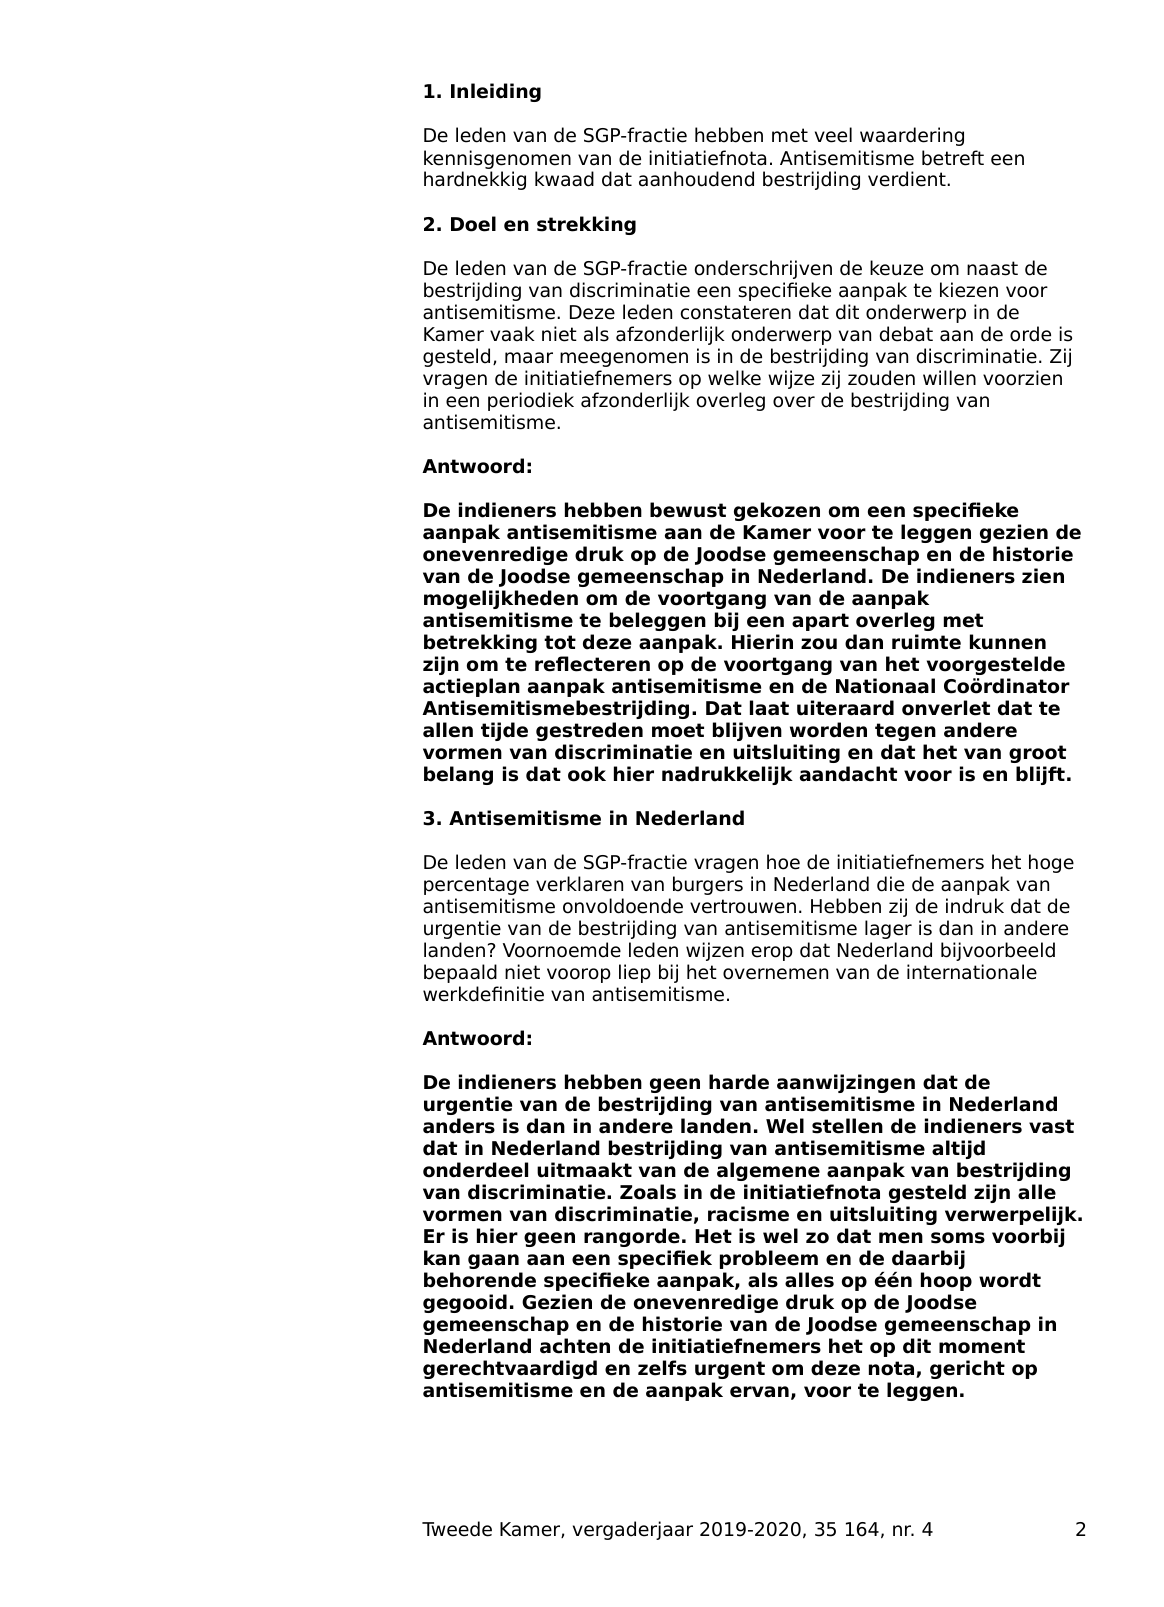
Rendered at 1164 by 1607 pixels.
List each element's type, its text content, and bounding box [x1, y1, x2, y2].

text De indieners hebben bewust gekozen om een specifieke aanpak antisemitisme aan de Kamer voor te leggen gezien de onevenredige druk op de Joodse gemeenschap en de historie van de Joodse gemeenschap in Nederland. De indieners zien mogelijkheden om de voortgang van de aanpak antisemitisme te beleggen bij een apart overleg met betrekking tot deze aanpak. Hierin zou dan ruimte kunnen zijn om te reflecteren op de voortgang van het voorgestelde actieplan aanpak antisemitisme en de Nationaal Coördinator Antisemitismebestrijding. Dat laat uiteraard onverlet dat te allen tijde gestreden moet blijven worden tegen andere vormen van discriminatie en uitsluiting en dat het van groot belang is dat ook hier nadrukkelijk aandacht voor is en blijft. [422, 500, 1087, 786]
subtitle 1. Inleiding [422, 81, 1087, 103]
text De leden van de SGP-fractie onderschrijven de keuze om naast de bestrijding van discriminatie een specifieke aanpak te kiezen voor antisemitisme. Deze leden constateren dat dit onderwerp in de Kamer vaak niet als afzonderlijk onderwerp van debat aan de orde is gesteld, maar meegenomen is in de bestrijding van discriminatie. Zij vragen de initiatiefnemers op welke wijze zij zouden willen voorzien in een periodiek afzonderlijk overleg over de bestrijding van antisemitisme. [422, 258, 1087, 433]
subtitle 3. Antisemitisme in Nederland [422, 808, 1087, 830]
subtitle 2. Doel en strekking [422, 213, 1087, 236]
text De indieners hebben geen harde aanwijzingen dat de urgentie van de bestrijding van antisemitisme in Nederland anders is dan in andere landen. Wel stellen de indieners vast dat in Nederland bestrijding van antisemitisme altijd onderdeel uitmaakt van de algemene aanpak van bestrijding van discriminatie. Zoals in de initiatiefnota gesteld zijn alle vormen van discriminatie, racisme en uitsluiting verwerpelijk. Er is hier geen rangorde. Het is wel zo dat men soms voorbij kan gaan aan een specifiek probleem en de daarbij behorende specifieke aanpak, als alles op één hoop wordt gegooid. Gezien de onevenredige druk op de Joodse gemeenschap en de historie van de Joodse gemeenschap in Nederland achten de initiatiefnemers het op dit moment gerechtvaardigd en zelfs urgent om deze nota, gericht op antisemitisme en de aanpak ervan, voor te leggen. [422, 1072, 1087, 1402]
text De leden van de SGP-fractie vragen hoe de initiatiefnemers het hoge percentage verklaren van burgers in Nederland die de aanpak van antisemitisme onvoldoende vertrouwen. Hebben zij de indruk dat de urgentie van de bestrijding van antisemitisme lager is dan in andere landen? Voornoemde leden wijzen erop dat Nederland bijvoorbeeld bepaald niet voorop liep bij het overnemen van de internationale werkdefinitie van antisemitisme. [422, 852, 1087, 1006]
text De leden van de SGP-fractie hebben met veel waardering kennisgenomen van de initiatiefnota. Antisemitisme betreft een hardnekkig kwaad dat aanhoudend bestrijding verdient. [422, 125, 1087, 191]
subtitle Antwoord: [422, 456, 1087, 478]
subtitle Antwoord: [422, 1028, 1087, 1050]
